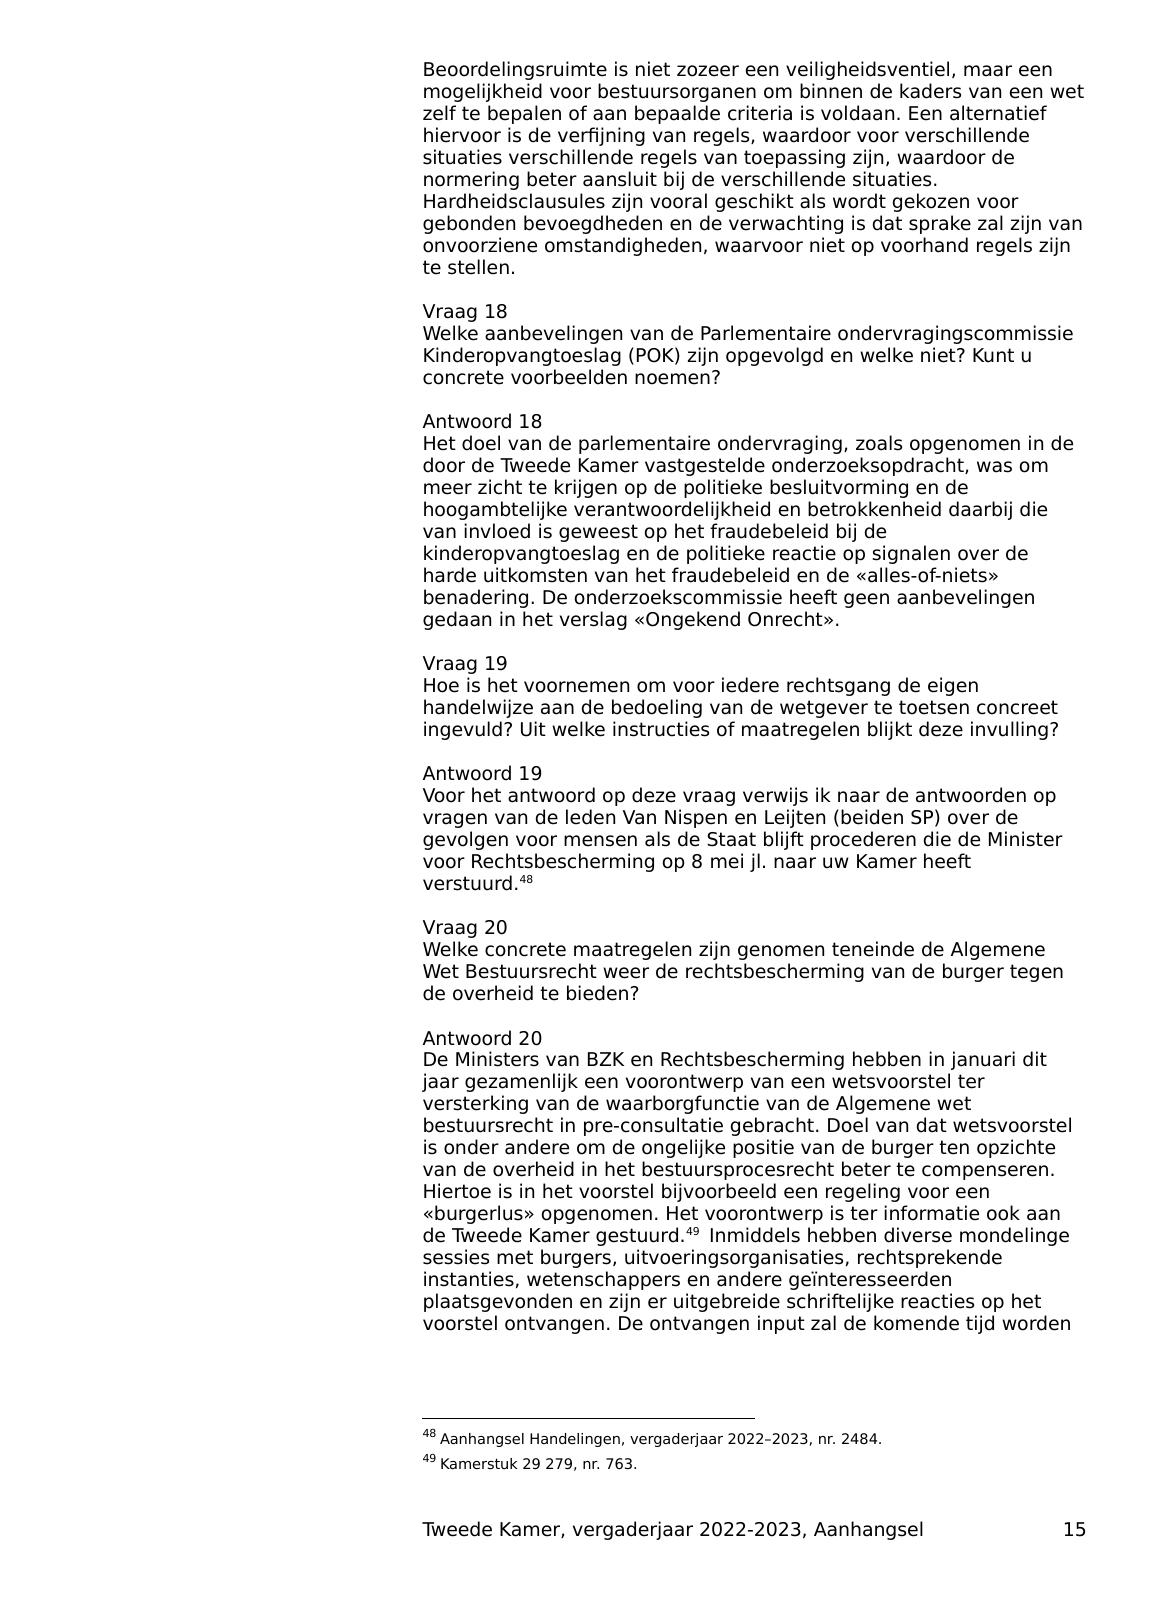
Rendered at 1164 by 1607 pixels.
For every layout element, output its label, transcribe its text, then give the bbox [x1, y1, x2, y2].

text De Ministers van BZK en Rechtsbescherming hebben in januari dit jaar gezamenlijk een voorontwerp van een wetsvoorstel ter versterking van de waarborgfunctie van de Algemene wet bestuursrecht in pre-consultatie gebracht. Doel van dat wetsvoorstel is onder andere om de ongelijke positie van de burger ten opzichte van de overheid in het bestuursprocesrecht beter te compenseren. Hiertoe is in het voorstel bijvoorbeeld een regeling voor een «burgerlus» opgenomen. Het voorontwerp is ter informatie ook aan de Tweede Kamer gestuurd. Inmiddels hebben diverse mondelinge sessies met burgers, uitvoeringsorganisaties, rechtsprekende instanties, wetenschappers en andere geïnteresseerden plaatsgevonden en zijn er uitgebreide schriftelijke reacties op het voorstel ontvangen. De ontvangen input zal de komende tijd worden [422, 1049, 1087, 1335]
text Vraag 18 [422, 301, 1087, 323]
text Antwoord 18 [422, 411, 1087, 433]
text Aanhangsel Handelingen, vergaderjaar 2022–2023, nr. 2484. [422, 1427, 1087, 1449]
text Antwoord 20 [422, 1027, 1087, 1049]
text Voor het antwoord op deze vraag verwijs ik naar de antwoorden op vragen van de leden Van Nispen en Leijten (beiden SP) over de gevolgen voor mensen als de Staat blijft procederen die de Minister voor Rechtsbescherming op 8 mei jl. naar uw Kamer heeft verstuurd. [422, 785, 1087, 895]
text Kamerstuk 29 279, nr. 763. [422, 1452, 1087, 1474]
text Vraag 19 [422, 653, 1087, 675]
text Hoe is het voornemen om voor iedere rechtsgang de eigen handelwijze aan de bedoeling van de wetgever te toetsen concreet ingevuld? Uit welke instructies of maatregelen blijkt deze invulling? [422, 675, 1087, 741]
text Welke concrete maatregelen zijn genomen teneinde de Algemene Wet Bestuursrecht weer de rechtsbescherming van de burger tegen de overheid te bieden? [422, 939, 1087, 1005]
text Vraag 20 [422, 917, 1087, 939]
text Antwoord 19 [422, 763, 1087, 785]
text Welke aanbevelingen van de Parlementaire ondervragingscommissie Kinderopvangtoeslag (POK) zijn opgevolgd en welke niet? Kunt u concrete voorbeelden noemen? [422, 323, 1087, 389]
text Beoordelingsruimte is niet zozeer een veiligheidsventiel, maar een mogelijkheid voor bestuursorganen om binnen de kaders van een wet zelf te bepalen of aan bepaalde criteria is voldaan. Een alternatief hiervoor is de verfijning van regels, waardoor voor verschillende situaties verschillende regels van toepassing zijn, waardoor de normering beter aansluit bij de verschillende situaties. Hardheidsclausules zijn vooral geschikt als wordt gekozen voor gebonden bevoegdheden en de verwachting is dat sprake zal zijn van onvoorziene omstandigheden, waarvoor niet op voorhand regels zijn te stellen. [422, 59, 1087, 279]
text Het doel van de parlementaire ondervraging, zoals opgenomen in de door de Tweede Kamer vastgestelde onderzoeksopdracht, was om meer zicht te krijgen op de politieke besluitvorming en de hoogambtelijke verantwoordelijkheid en betrokkenheid daarbij die van invloed is geweest op het fraudebeleid bij de kinderopvangtoeslag en de politieke reactie op signalen over de harde uitkomsten van het fraudebeleid en de «alles-of-niets» benadering. De onderzoekscommissie heeft geen aanbevelingen gedaan in het verslag «Ongekend Onrecht». [422, 433, 1087, 631]
